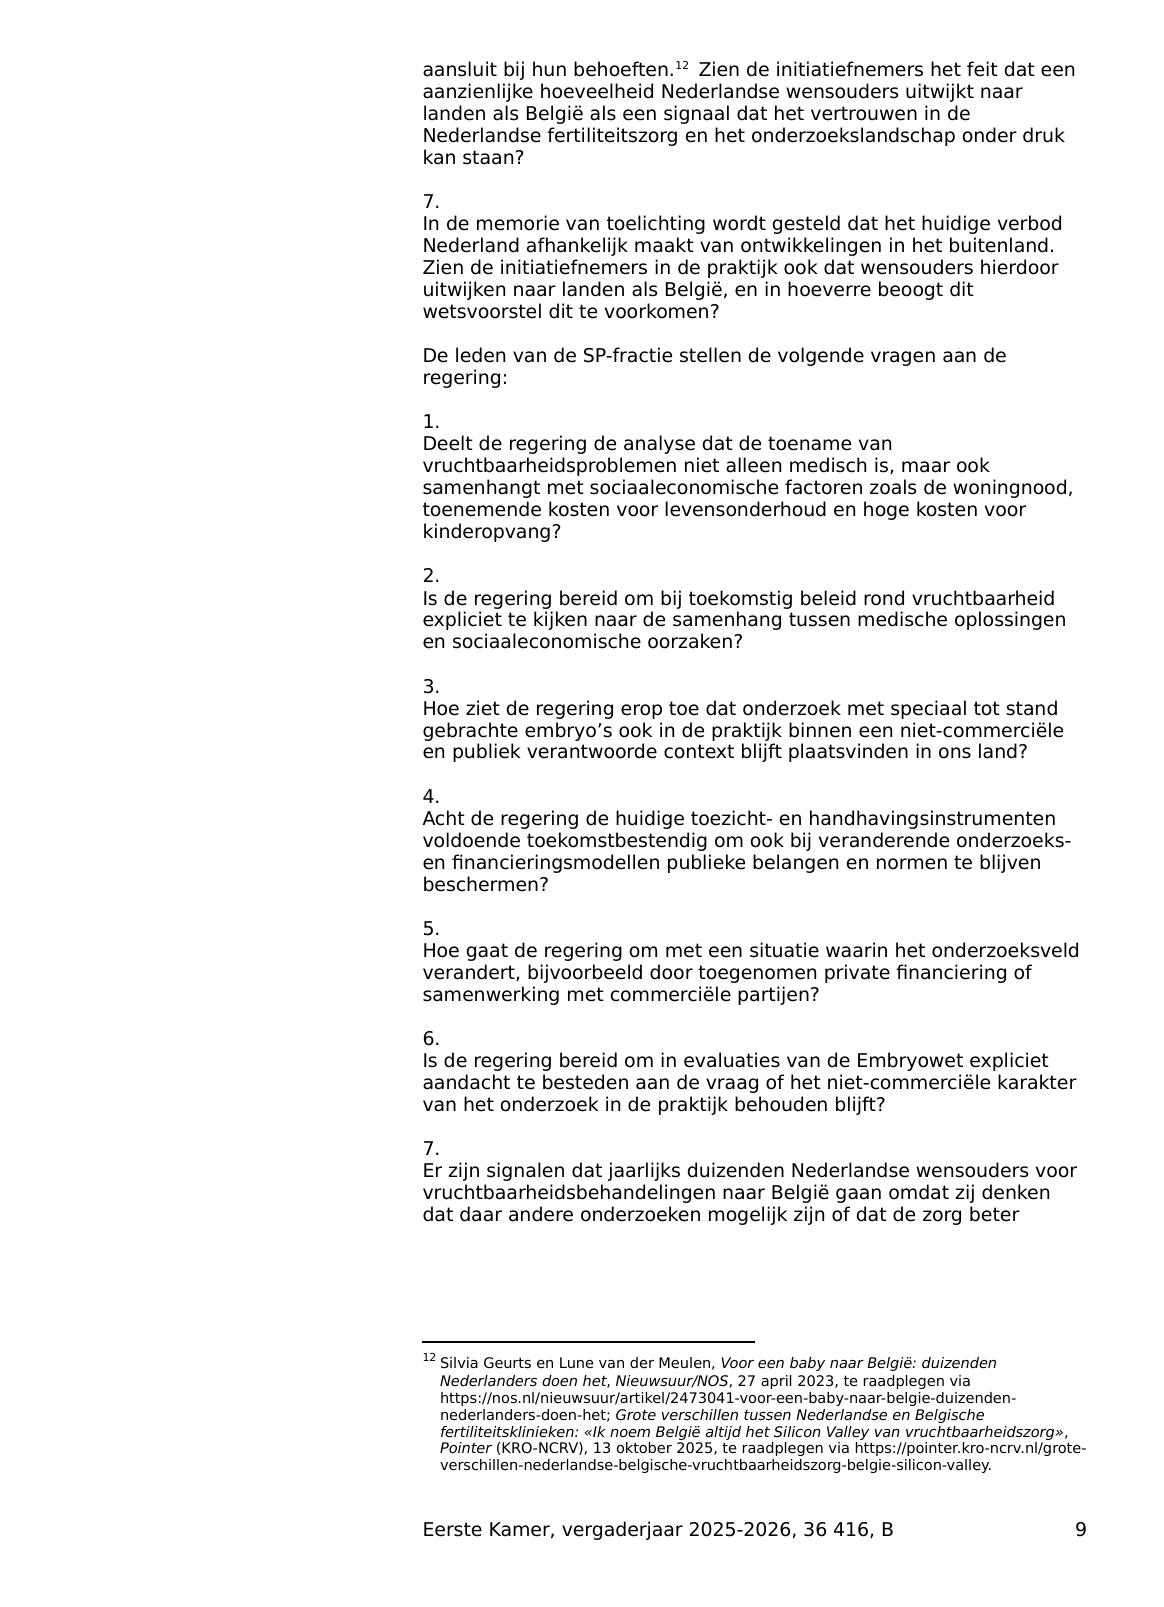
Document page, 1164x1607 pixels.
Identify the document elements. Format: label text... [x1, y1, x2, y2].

text Acht de regering de huidige toezicht- en handhavingsinstrumenten voldoende toekomstbestendig om ook bij veranderende onderzoeks- en financieringsmodellen publieke belangen en normen te blijven beschermen? [422, 808, 1087, 896]
text aansluit bij hun behoeften. Zien de initiatiefnemers het feit dat een aanzienlijke hoeveelheid Nederlandse wensouders uitwijkt naar landen als België als een signaal dat het vertrouwen in de Nederlandse fertiliteitszorg en het onderzoekslandschap onder druk kan staan? [422, 59, 1087, 169]
text Is de regering bereid om bij toekomstig beleid rond vruchtbaarheid expliciet te kijken naar de samenhang tussen medische oplossingen en sociaaleconomische oorzaken? [422, 587, 1087, 653]
text Er zijn signalen dat jaarlijks duizenden Nederlandse wensouders voor vruchtbaarheidsbehandelingen naar België gaan omdat zij denken dat daar andere onderzoeken mogelijk zijn of dat de zorg beter [422, 1160, 1087, 1248]
text 7. [422, 1138, 1087, 1160]
text Is de regering bereid om in evaluaties van de Embryowet expliciet aandacht te besteden aan de vraag of het niet-commerciële karakter van het onderzoek in de praktijk behouden blijft? [422, 1050, 1087, 1116]
text In de memorie van toelichting wordt gesteld dat het huidige verbod Nederland afhankelijk maakt van ontwikkelingen in het buitenland. Zien de initiatiefnemers in de praktijk ook dat wensouders hierdoor uitwijken naar landen als België, en in hoeverre beoogt dit wetsvoorstel dit te voorkomen? [422, 213, 1087, 323]
text 5. [422, 918, 1087, 940]
text 7. [422, 191, 1087, 213]
text 2. [422, 565, 1087, 587]
text De leden van de SP-fractie stellen de volgende vragen aan de regering: [422, 345, 1087, 389]
text 4. [422, 786, 1087, 808]
text Hoe gaat de regering om met een situatie waarin het onderzoeksveld verandert, bijvoorbeeld door toegenomen private financiering of samenwerking met commerciële partijen? [422, 940, 1087, 1006]
text 6. [422, 1028, 1087, 1050]
text 3. [422, 676, 1087, 697]
text Silvia Geurts en Lune van der Meulen, Voor een baby naar België: duizenden Nederlanders doen het, Nieuwsuur/NOS, 27 april 2023, te raadplegen via https://nos.nl/nieuwsuur/artikel/2473041-voor-een-baby-naar-belgie-duizenden-nederlanders-doen-het; Grote verschillen tussen Nederlandse en Belgische fertiliteitsklinieken: «Ik noem België altijd het Silicon Valley van vruchtbaarheidszorg», Pointer (KRO-NCRV), 13 oktober 2025, te raadplegen via https://pointer.kro-ncrv.nl/grote-verschillen-nederlandse-belgische-vruchtbaarheidszorg-belgie-silicon-valley. [422, 1351, 1087, 1474]
text Hoe ziet de regering erop toe dat onderzoek met speciaal tot stand gebrachte embryo’s ook in de praktijk binnen een niet-commerciële en publiek verantwoorde context blijft plaatsvinden in ons land? [422, 697, 1087, 763]
text 1. [422, 411, 1087, 433]
text Deelt de regering de analyse dat de toename van vruchtbaarheidsproblemen niet alleen medisch is, maar ook samenhangt met sociaaleconomische factoren zoals de woningnood, toenemende kosten voor levensonderhoud en hoge kosten voor kinderopvang? [422, 433, 1087, 543]
